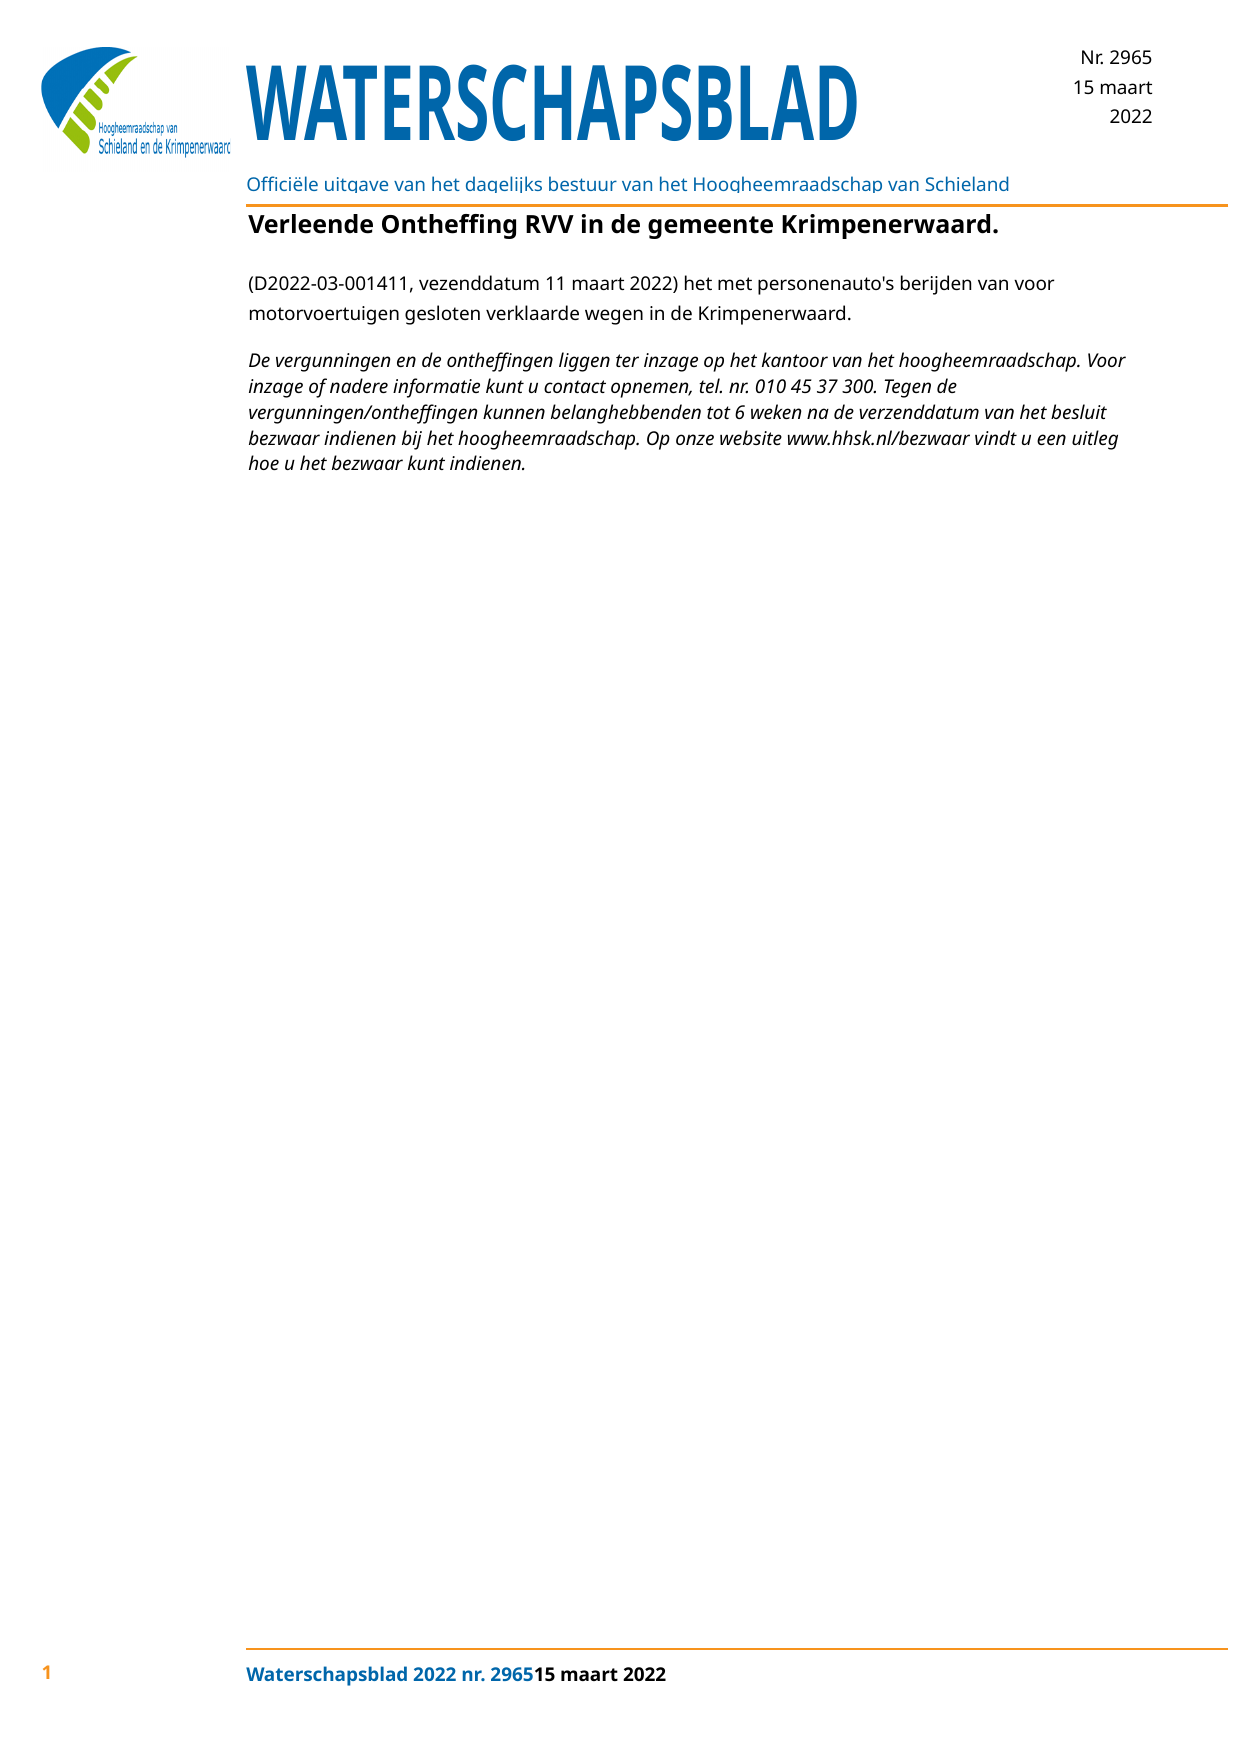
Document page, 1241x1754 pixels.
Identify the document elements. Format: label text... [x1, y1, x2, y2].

text Verleende Ontheffing RVV in de gemeente Krimpenerwaard. [248, 207, 1152, 241]
text (D2022-03-001411, vezenddatum 11 maart 2022) het met personenauto's berijden van voor motorvoertuigen gesloten verklaarde wegen in de Krimpenerwaard. [248, 270, 1152, 326]
text De vergunningen en de ontheffingen liggen ter inzage op het kantoor van het hoogheemraadschap. Voor inzage of nadere informatie kunt u contact opnemen, tel. nr. 010 45 37 300. Tegen de vergunningen/ontheffingen kunnen belanghebbenden tot 6 weken na de verzenddatum van het besluit bezwaar indienen bij het hoogheemraadschap. Op onze website www.hhsk.nl/bezwaar vindt u een uitleg hoe u het bezwaar kunt indienen. [248, 348, 1152, 476]
picture [41, 47, 231, 172]
